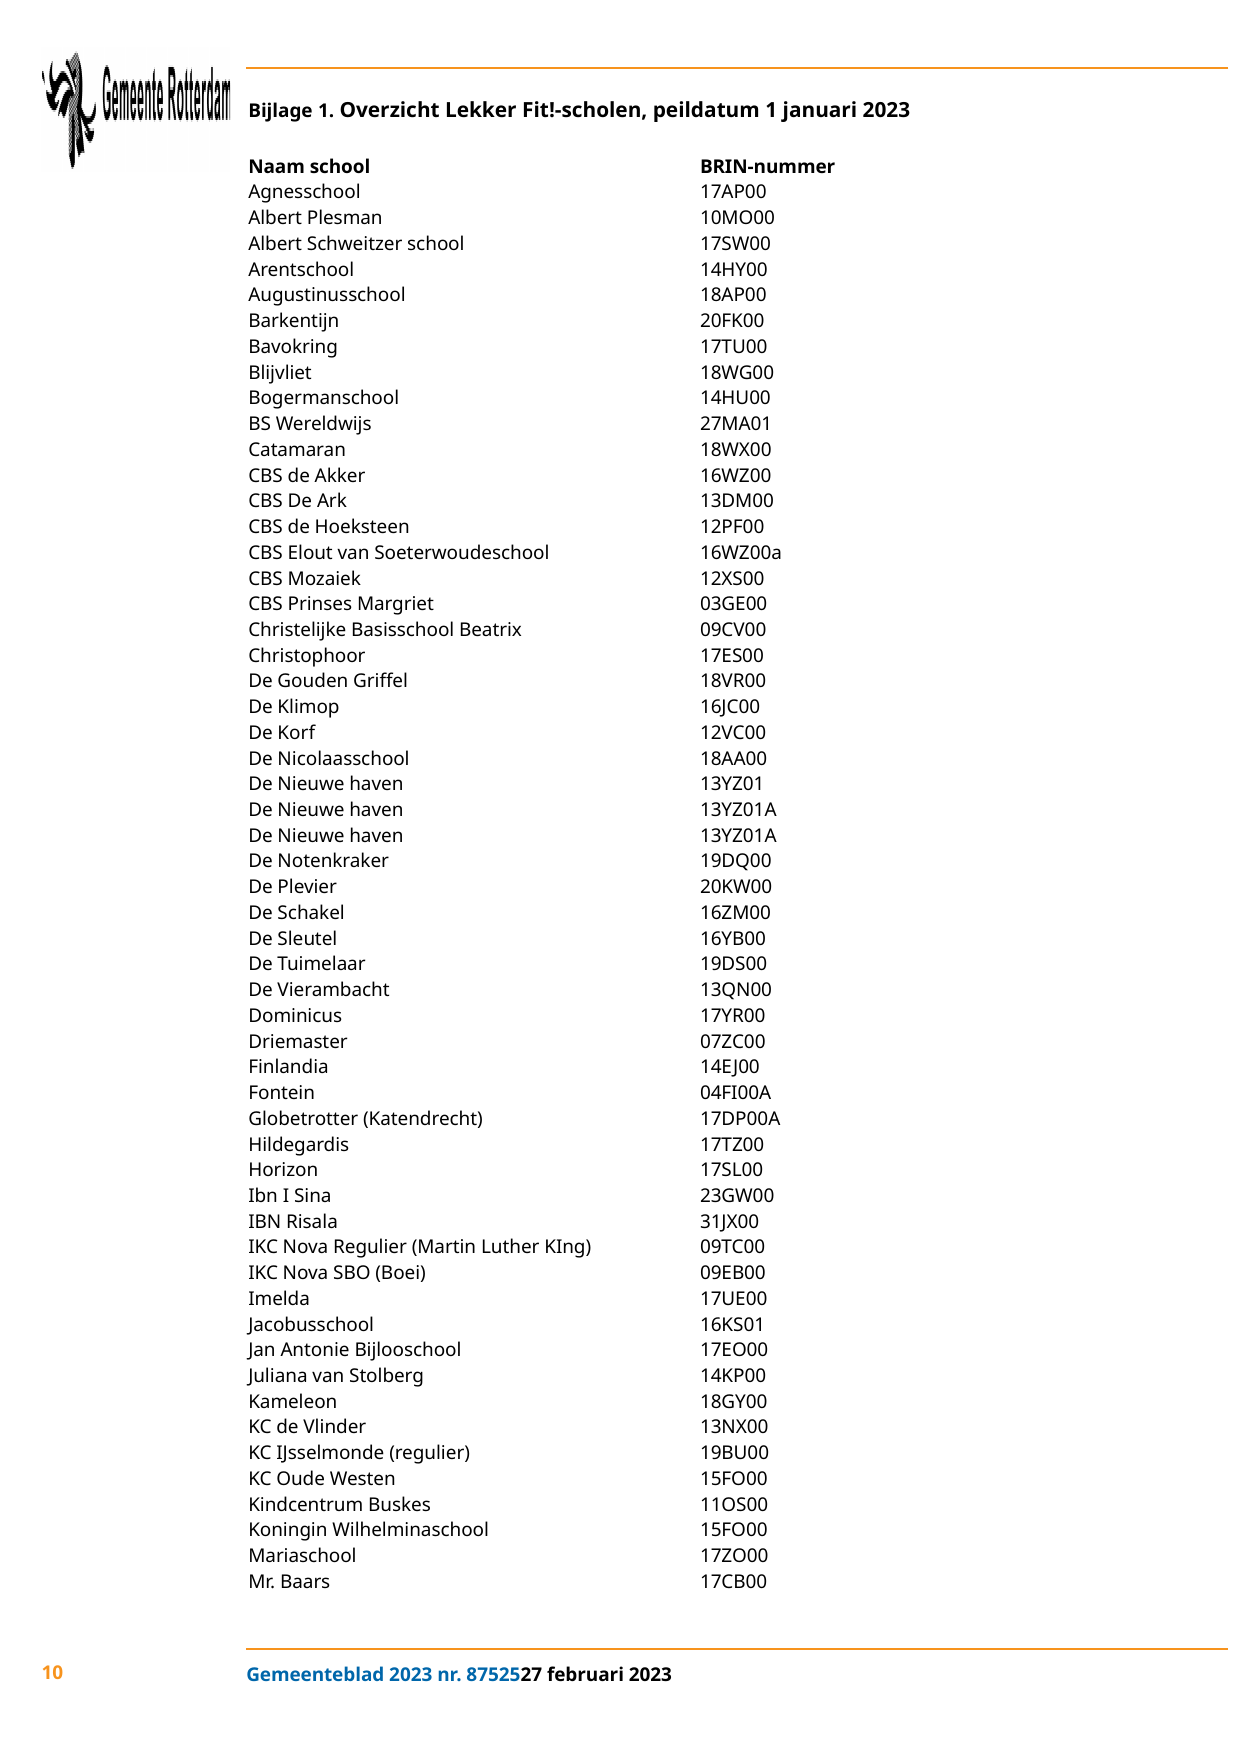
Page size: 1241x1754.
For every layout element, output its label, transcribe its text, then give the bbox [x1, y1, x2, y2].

table_cell Mr. Baars [248, 1568, 700, 1594]
table_cell 17TZ00 [700, 1131, 1152, 1156]
table_cell 15FO00 [700, 1465, 1152, 1491]
table_cell De Nieuwe haven [248, 822, 700, 848]
table_cell 17DP00A [700, 1105, 1152, 1131]
table_cell Christelijke Basisschool Beatrix [248, 616, 700, 642]
table_cell BS Wereldwijs [248, 410, 700, 436]
table_cell Agnesschool [248, 179, 700, 204]
picture [41, 47, 231, 172]
table_cell 18AP00 [700, 282, 1152, 307]
table_cell IKC Nova Regulier (Martin Luther KIng) [248, 1234, 700, 1259]
table_cell Bavokring [248, 333, 700, 359]
table_cell Hildegardis [248, 1131, 700, 1156]
table_cell Dominicus [248, 1002, 700, 1028]
table_cell 18WX00 [700, 436, 1152, 462]
table_cell IBN Risala [248, 1208, 700, 1234]
table_cell 17ES00 [700, 642, 1152, 668]
text Bijlage 1. Overzicht Lekker Fit!-scholen, peildatum 1 januari 2023 [248, 95, 1152, 123]
table_cell De Nieuwe haven [248, 796, 700, 822]
table_cell 31JX00 [700, 1208, 1152, 1234]
table_cell 23GW00 [700, 1182, 1152, 1208]
table_cell CBS de Akker [248, 462, 700, 487]
table_cell Jacobusschool [248, 1311, 700, 1337]
table_cell 04FI00A [700, 1079, 1152, 1105]
table_cell De Nieuwe haven [248, 771, 700, 796]
table_cell 19BU00 [700, 1440, 1152, 1465]
table_cell 17UE00 [700, 1285, 1152, 1311]
table_cell Finlandia [248, 1054, 700, 1079]
table_cell 17CB00 [700, 1568, 1152, 1594]
table_cell 12VC00 [700, 719, 1152, 745]
table_cell 19DS00 [700, 951, 1152, 976]
table_cell 18GY00 [700, 1388, 1152, 1414]
table_cell CBS Elout van Soeterwoudeschool [248, 539, 700, 565]
table_cell 13YZ01A [700, 822, 1152, 848]
table_cell Horizon [248, 1156, 700, 1182]
table_cell 17EO00 [700, 1337, 1152, 1362]
table_cell 16KS01 [700, 1311, 1152, 1337]
table_cell 16JC00 [700, 693, 1152, 719]
table_cell Fontein [248, 1079, 700, 1105]
table_cell 17SL00 [700, 1156, 1152, 1182]
table_cell Driemaster [248, 1028, 700, 1053]
table_cell 12XS00 [700, 565, 1152, 590]
table_cell 17AP00 [700, 179, 1152, 204]
table_cell 16WZ00 [700, 462, 1152, 487]
table_cell Arentschool [248, 256, 700, 282]
table_cell CBS De Ark [248, 488, 700, 513]
table_cell 16ZM00 [700, 899, 1152, 925]
table_cell Juliana van Stolberg [248, 1362, 700, 1388]
table_cell 18AA00 [700, 745, 1152, 771]
table_cell 11OS00 [700, 1491, 1152, 1517]
table_cell Ibn I Sina [248, 1182, 700, 1208]
table_cell 12PF00 [700, 513, 1152, 539]
table_cell 13DM00 [700, 488, 1152, 513]
table_cell 18WG00 [700, 359, 1152, 384]
table_cell De Schakel [248, 899, 700, 925]
table_cell Koningin Wilhelminaschool [248, 1517, 700, 1542]
table_cell 09TC00 [700, 1234, 1152, 1259]
table_cell 13NX00 [700, 1414, 1152, 1439]
table_cell IKC Nova SBO (Boei) [248, 1259, 700, 1285]
table_cell 14EJ00 [700, 1054, 1152, 1079]
table_header BRIN-nummer [700, 153, 1152, 179]
table_cell Barkentijn [248, 308, 700, 333]
table_cell 13YZ01A [700, 796, 1152, 822]
table_cell 17YR00 [700, 1002, 1152, 1028]
table_cell 19DQ00 [700, 848, 1152, 873]
table_cell 10MO00 [700, 205, 1152, 230]
table_cell 07ZC00 [700, 1028, 1152, 1053]
table_cell Albert Plesman [248, 205, 700, 230]
table_cell Catamaran [248, 436, 700, 462]
table_cell De Vierambacht [248, 976, 700, 1002]
table_cell KC IJsselmonde (regulier) [248, 1440, 700, 1465]
table_cell De Plevier [248, 874, 700, 899]
table_cell De Notenkraker [248, 848, 700, 873]
table_cell De Klimop [248, 693, 700, 719]
table_cell De Tuimelaar [248, 951, 700, 976]
table_cell 03GE00 [700, 590, 1152, 616]
table_cell 17SW00 [700, 230, 1152, 256]
table_cell Augustinusschool [248, 282, 700, 307]
table_cell 16YB00 [700, 925, 1152, 951]
table_cell Globetrotter (Katendrecht) [248, 1105, 700, 1131]
table_cell 27MA01 [700, 410, 1152, 436]
table_cell KC de Vlinder [248, 1414, 700, 1439]
table_cell De Sleutel [248, 925, 700, 951]
table_cell De Gouden Griffel [248, 668, 700, 693]
table_cell 18VR00 [700, 668, 1152, 693]
table_cell 14HU00 [700, 385, 1152, 410]
table_header Naam school [248, 153, 700, 179]
table_cell 20FK00 [700, 308, 1152, 333]
table_cell Albert Schweitzer school [248, 230, 700, 256]
table_cell Kameleon [248, 1388, 700, 1414]
table_cell 14HY00 [700, 256, 1152, 282]
table_cell 13YZ01 [700, 771, 1152, 796]
table_cell 09EB00 [700, 1259, 1152, 1285]
table_cell CBS de Hoeksteen [248, 513, 700, 539]
table_cell 20KW00 [700, 874, 1152, 899]
table_cell 14KP00 [700, 1362, 1152, 1388]
table_cell CBS Mozaiek [248, 565, 700, 590]
table_cell Blijvliet [248, 359, 700, 384]
table_cell 13QN00 [700, 976, 1152, 1002]
table_cell 09CV00 [700, 616, 1152, 642]
table_cell 17TU00 [700, 333, 1152, 359]
table_cell Bogermanschool [248, 385, 700, 410]
table_cell 17ZO00 [700, 1543, 1152, 1568]
table_cell De Nicolaasschool [248, 745, 700, 771]
table_cell CBS Prinses Margriet [248, 590, 700, 616]
table_cell KC Oude Westen [248, 1465, 700, 1491]
table_cell Mariaschool [248, 1543, 700, 1568]
table_cell Christophoor [248, 642, 700, 668]
table_cell Jan Antonie Bijlooschool [248, 1337, 700, 1362]
table_cell Imelda [248, 1285, 700, 1311]
table_cell Kindcentrum Buskes [248, 1491, 700, 1517]
table_cell 16WZ00a [700, 539, 1152, 565]
table_cell 15FO00 [700, 1517, 1152, 1542]
table_cell De Korf [248, 719, 700, 745]
